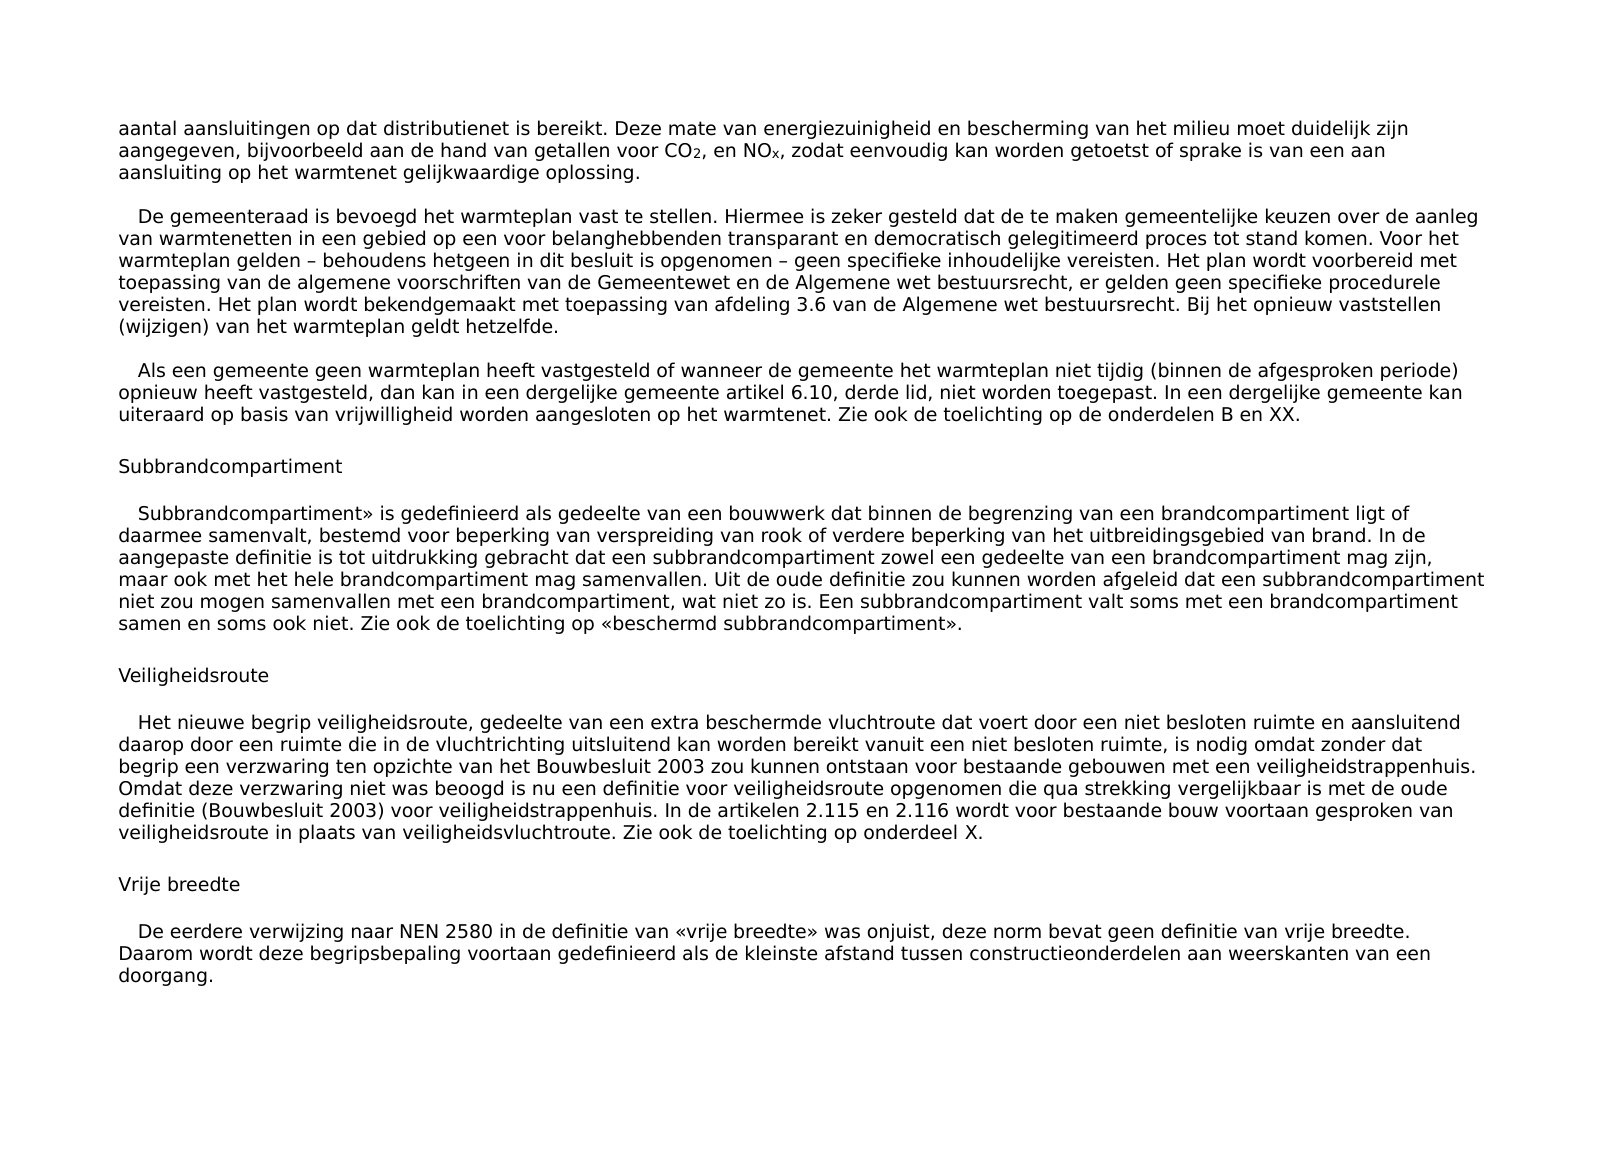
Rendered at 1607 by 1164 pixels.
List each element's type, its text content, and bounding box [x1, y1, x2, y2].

text Subbrandcompartiment» is gedefinieerd als gedeelte van een bouwwerk dat binnen de begrenzing van een brandcompartiment ligt of daarmee samenvalt, bestemd voor beperking van verspreiding van rook of verdere beperking van het uitbreidingsgebied van brand. In de aangepaste definitie is tot uitdrukking gebracht dat een subbrandcompartiment zowel een gedeelte van een brandcompartiment mag zijn, maar ook met het hele brandcompartiment mag samenvallen. Uit de oude definitie zou kunnen worden afgeleid dat een subbrandcompartiment niet zou mogen samenvallen met een brandcompartiment, wat niet zo is. Een subbrandcompartiment valt soms met een brandcompartiment samen en soms ook niet. Zie ook de toelichting op «beschermd subbrandcompartiment». [118, 503, 1488, 635]
text De eerdere verwijzing naar NEN 2580 in de definitie van «vrije breedte» was onjuist, deze norm bevat geen definitie van vrije breedte. Daarom wordt deze begripsbepaling voortaan gedefinieerd als de kleinste afstand tussen constructieonderdelen aan weerskanten van een doorgang. [118, 921, 1488, 987]
text Als een gemeente geen warmteplan heeft vastgesteld of wanneer de gemeente het warmteplan niet tijdig (binnen de afgesproken periode) opnieuw heeft vastgesteld, dan kan in een dergelijke gemeente artikel 6.10, derde lid, niet worden toegepast. In een dergelijke gemeente kan uiteraard op basis van vrijwilligheid worden aangesloten op het warmtenet. Zie ook de toelichting op de onderdelen B en XX. [118, 360, 1488, 426]
text De gemeenteraad is bevoegd het warmteplan vast te stellen. Hiermee is zeker gesteld dat de te maken gemeentelijke keuzen over de aanleg van warmtenetten in een gebied op een voor belanghebbenden transparant en democratisch gelegitimeerd proces tot stand komen. Voor het warmteplan gelden – behoudens hetgeen in dit besluit is opgenomen – geen specifieke inhoudelijke vereisten. Het plan wordt voorbereid met toepassing van de algemene voorschriften van de Gemeentewet en de Algemene wet bestuursrecht, er gelden geen specifieke procedurele vereisten. Het plan wordt bekendgemaakt met toepassing van afdeling 3.6 van de Algemene wet bestuursrecht. Bij het opnieuw vaststellen (wijzigen) van het warmteplan geldt hetzelfde. [118, 206, 1488, 338]
subtitle Subbrandcompartiment [118, 456, 1488, 478]
subtitle Veiligheidsroute [118, 665, 1488, 687]
subtitle Vrije breedte [118, 874, 1488, 896]
text aantal aansluitingen op dat distributienet is bereikt. Deze mate van energiezuinigheid en bescherming van het milieu moet duidelijk zijn aangegeven, bijvoorbeeld aan de hand van getallen voor CO2, en NOx, zodat eenvoudig kan worden getoetst of sprake is van een aan aansluiting op het warmtenet gelijkwaardige oplossing. [118, 118, 1488, 184]
text Het nieuwe begrip veiligheidsroute, gedeelte van een extra beschermde vluchtroute dat voert door een niet besloten ruimte en aansluitend daarop door een ruimte die in de vluchtrichting uitsluitend kan worden bereikt vanuit een niet besloten ruimte, is nodig omdat zonder dat begrip een verzwaring ten opzichte van het Bouwbesluit 2003 zou kunnen ontstaan voor bestaande gebouwen met een veiligheidstrappenhuis. Omdat deze verzwaring niet was beoogd is nu een definitie voor veiligheidsroute opgenomen die qua strekking vergelijkbaar is met de oude definitie (Bouwbesluit 2003) voor veiligheidstrappenhuis. In de artikelen 2.115 en 2.116 wordt voor bestaande bouw voortaan gesproken van veiligheidsroute in plaats van veiligheidsvluchtroute. Zie ook de toelichting op onderdeel X. [118, 712, 1488, 844]
